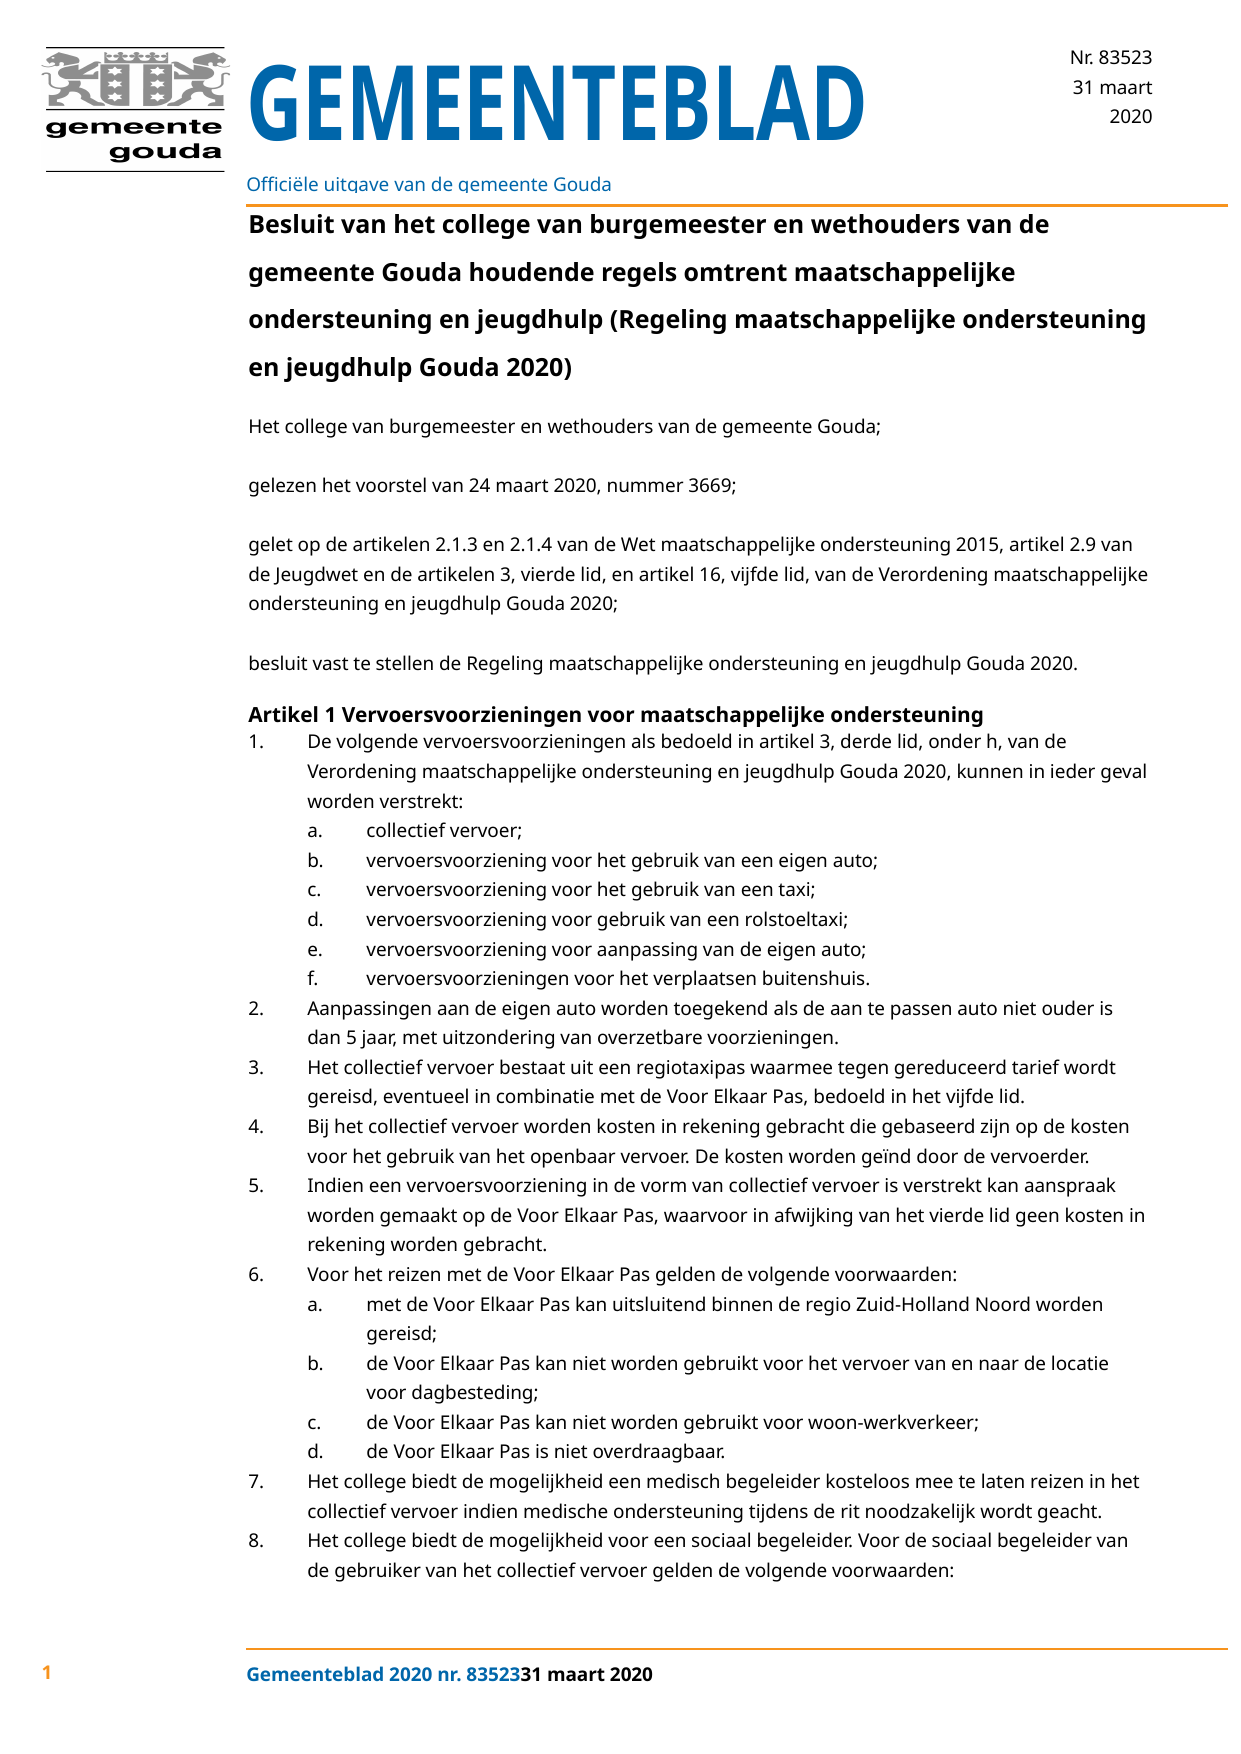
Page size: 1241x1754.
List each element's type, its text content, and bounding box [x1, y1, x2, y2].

text Artikel 1 Vervoersvoorzieningen voor maatschappelijke ondersteuning [248, 700, 1152, 729]
list collectief vervoer; [307, 817, 1152, 843]
list vervoersvoorzieningen voor het verplaatsen buitenshuis. [307, 965, 1152, 991]
list vervoersvoorziening voor aanpassing van de eigen auto; [307, 936, 1152, 961]
list Het college biedt de mogelijkheid voor een sociaal begeleider. Voor de sociaal begeleider van de gebruiker van het collectief vervoer gelden de volgende voorwaarden: [248, 1527, 1152, 1583]
text gelet op de artikelen 2.1.3 en 2.1.4 van de Wet maatschappelijke ondersteuning 2015, artikel 2.9 van de Jeugdwet en de artikelen 3, vierde lid, en artikel 16, vijfde lid, van de Verordening maatschappelijke ondersteuning en jeugdhulp Gouda 2020; [248, 531, 1152, 616]
text Besluit van het college van burgemeester en wethouders van de gemeente Gouda houdende regels omtrent maatschappelijke ondersteuning en jeugdhulp (Regeling maatschappelijke ondersteuning en jeugdhulp Gouda 2020) [248, 207, 1152, 384]
list Aanpassingen aan de eigen auto worden toegekend als de aan te passen auto niet ouder is dan 5 jaar, met uitzondering van overzetbare voorzieningen. [248, 995, 1152, 1050]
list vervoersvoorziening voor gebruik van een rolstoeltaxi; [307, 906, 1152, 932]
list De volgende vervoersvoorzieningen als bedoeld in artikel 3, derde lid, onder h, van de Verordening maatschappelijke ondersteuning en jeugdhulp Gouda 2020, kunnen in ieder geval worden verstrekt: [248, 729, 1152, 813]
list Indien een vervoersvoorziening in de vorm van collectief vervoer is verstrekt kan aanspraak worden gemaakt op de Voor Elkaar Pas, waarvoor in afwijking van het vierde lid geen kosten in rekening worden gebracht. [248, 1172, 1152, 1257]
text Het college van burgemeester en wethouders van de gemeente Gouda; [248, 413, 1152, 439]
list Het college biedt de mogelijkheid een medisch begeleider kosteloos mee te laten reizen in het collectief vervoer indien medische ondersteuning tijdens de rit noodzakelijk wordt geacht. [248, 1468, 1152, 1523]
list met de Voor Elkaar Pas kan uitsluitend binnen de regio Zuid-Holland Noord worden gereisd; [307, 1291, 1152, 1346]
list Bij het collectief vervoer worden kosten in rekening gebracht die gebaseerd zijn op de kosten voor het gebruik van het openbaar vervoer. De kosten worden geïnd door de vervoerder. [248, 1113, 1152, 1168]
list Het collectief vervoer bestaat uit een regiotaxipas waarmee tegen gereduceerd tarief wordt gereisd, eventueel in combinatie met de Voor Elkaar Pas, bedoeld in het vijfde lid. [248, 1054, 1152, 1109]
picture [41, 47, 231, 172]
text besluit vast te stellen de Regeling maatschappelijke ondersteuning en jeugdhulp Gouda 2020. [248, 650, 1152, 676]
list Voor het reizen met de Voor Elkaar Pas gelden de volgende voorwaarden: [248, 1261, 1152, 1287]
text gelezen het voorstel van 24 maart 2020, nummer 3669; [248, 472, 1152, 498]
list de Voor Elkaar Pas kan niet worden gebruikt voor woon-werkverkeer; [307, 1409, 1152, 1435]
list vervoersvoorziening voor het gebruik van een taxi; [307, 877, 1152, 902]
list vervoersvoorziening voor het gebruik van een eigen auto; [307, 847, 1152, 873]
list de Voor Elkaar Pas is niet overdraagbaar. [307, 1439, 1152, 1464]
list de Voor Elkaar Pas kan niet worden gebruikt voor het vervoer van en naar de locatie voor dagbesteding; [307, 1350, 1152, 1405]
